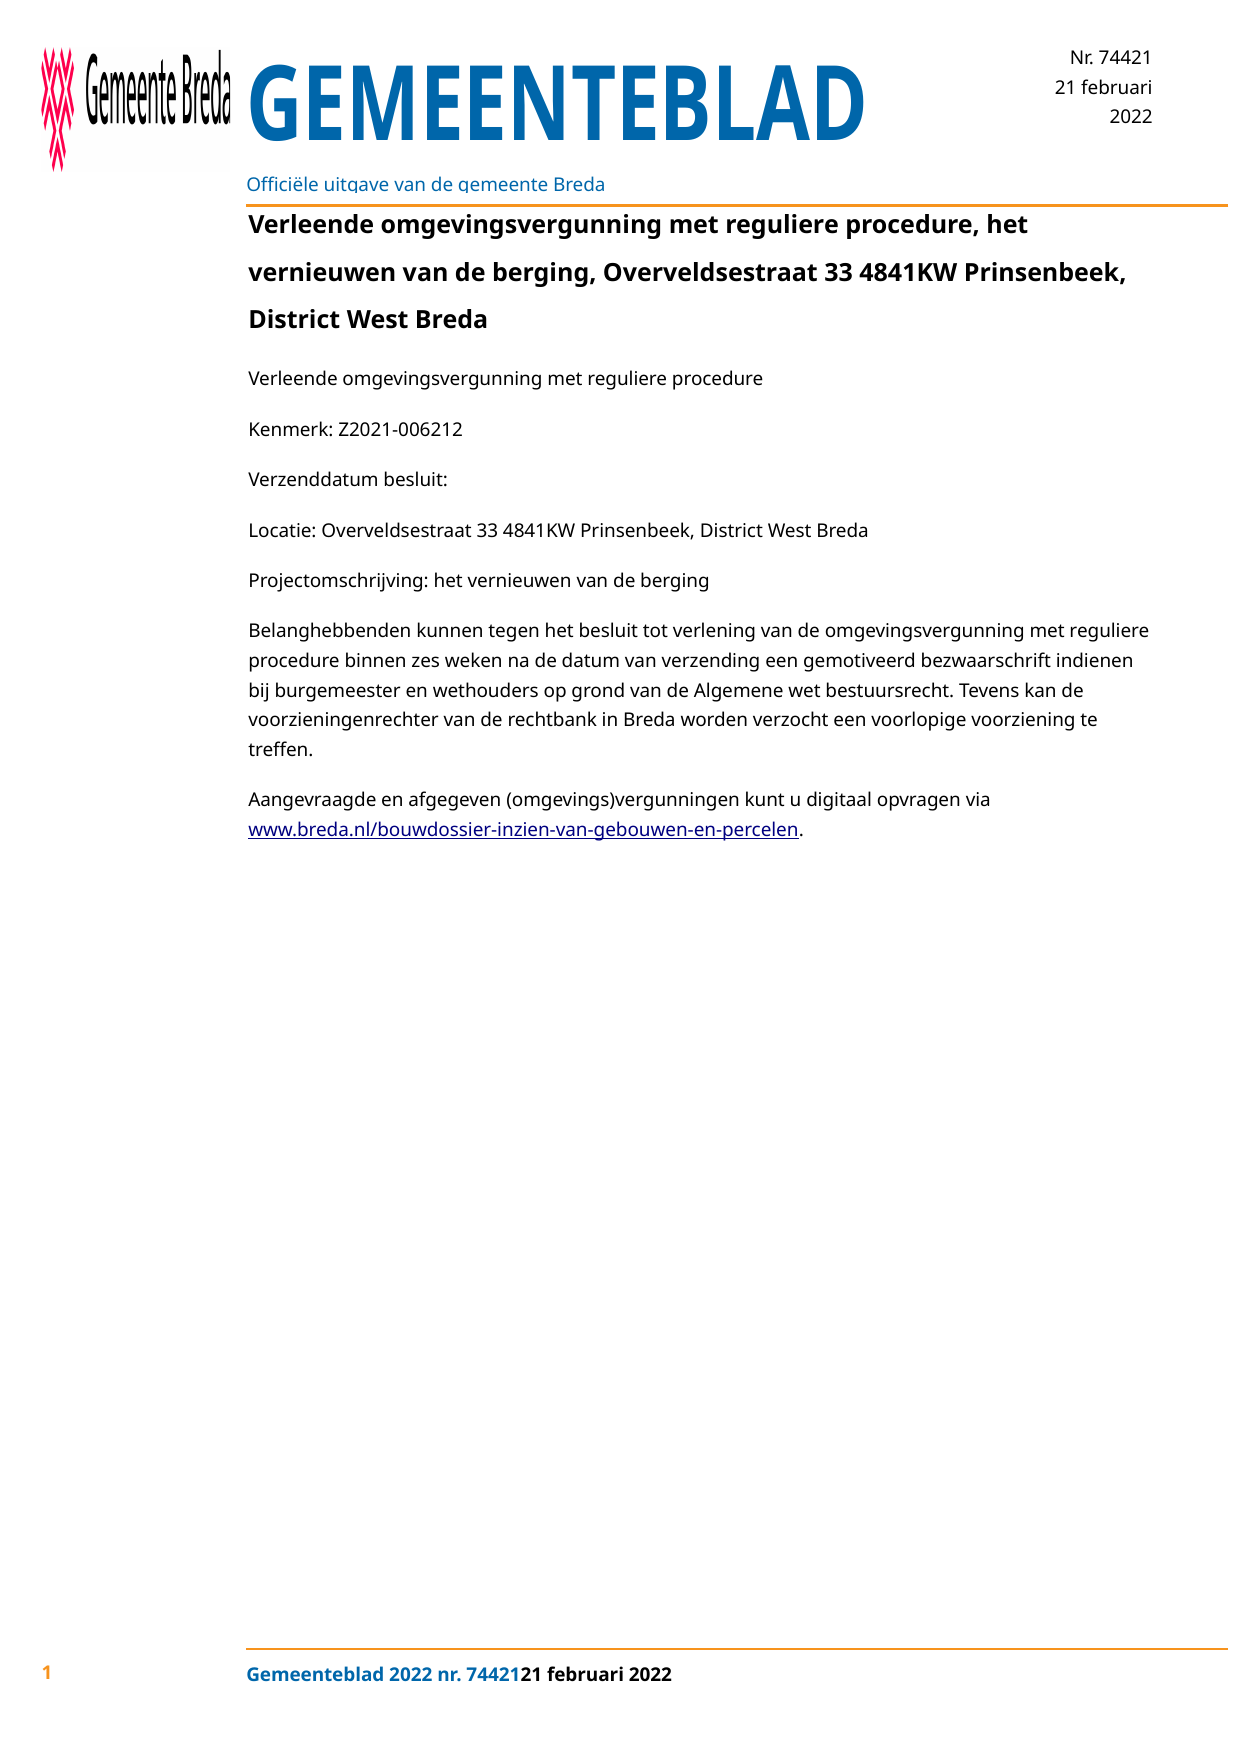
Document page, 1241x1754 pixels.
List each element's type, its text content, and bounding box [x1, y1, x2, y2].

text Aangevraagde en afgegeven (omgevings)vergunningen kunt u digitaal opvragen via www.breda.nl/bouwdossier-inzien-van-gebouwen-en-percelen. [248, 786, 1152, 842]
text Projectomschrijving: het vernieuwen van de berging [248, 567, 1152, 593]
text Locatie: Overveldsestraat 33 4841KW Prinsenbeek, District West Breda [248, 517, 1152, 542]
text Kenmerk: Z2021-006212 [248, 416, 1152, 442]
text Verleende omgevingsvergunning met reguliere procedure, het vernieuwen van de berging, Overveldsestraat 33 4841KW Prinsenbeek, District West Breda [248, 207, 1152, 336]
text Belanghebbenden kunnen tegen het besluit tot verlening van de omgevingsvergunning met reguliere procedure binnen zes weken na de datum van verzending een gemotiveerd bezwaarschrift indienen bij burgemeester en wethouders op grond van de Algemene wet bestuursrecht. Tevens kan de voorzieningenrechter van de rechtbank in Breda worden verzocht een voorlopige voorziening te treffen. [248, 618, 1152, 762]
picture [41, 47, 231, 172]
text Verleende omgevingsvergunning met reguliere procedure [248, 366, 1152, 391]
text Verzenddatum besluit: [248, 466, 1152, 492]
